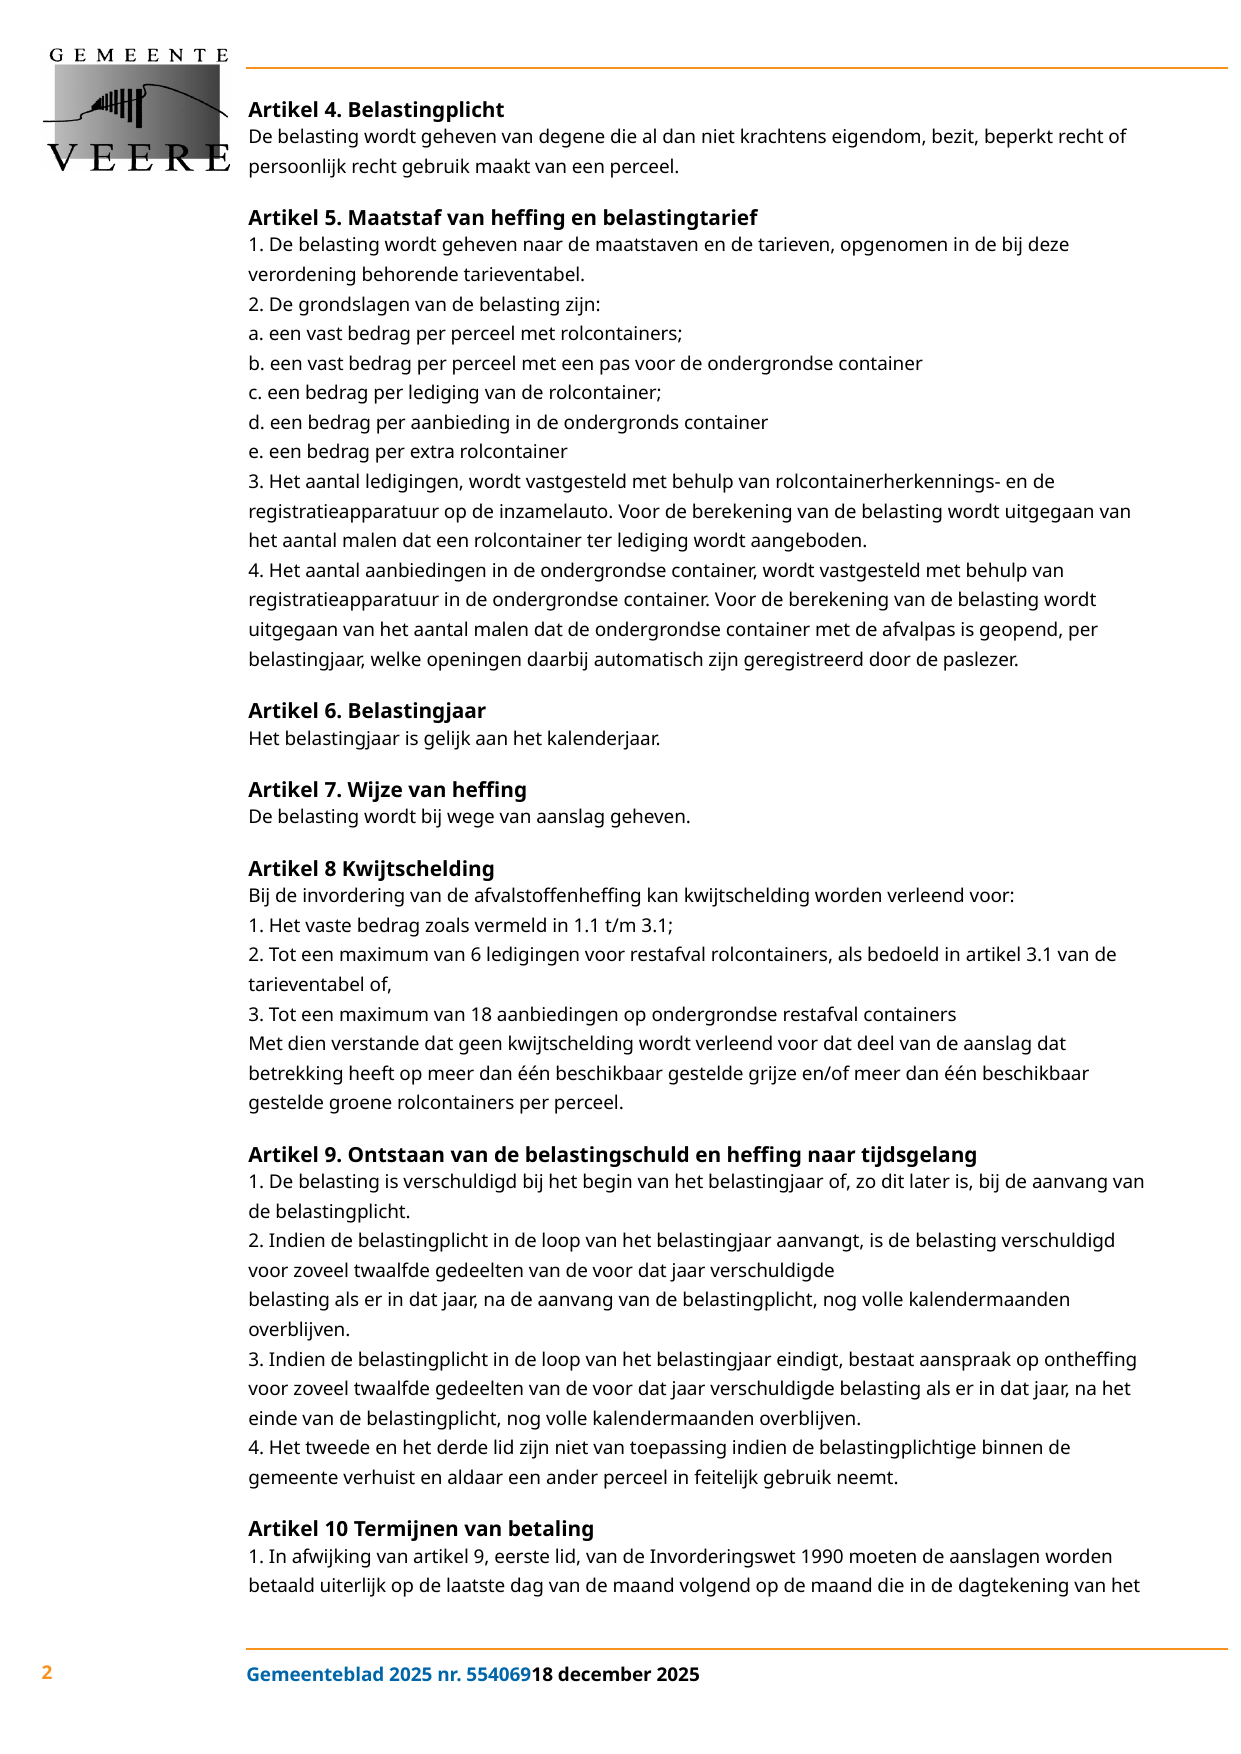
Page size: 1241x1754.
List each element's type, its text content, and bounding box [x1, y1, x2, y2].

text 2. De grondslagen van de belasting zijn: [248, 291, 1152, 317]
text 4. Het tweede en het derde lid zijn niet van toepassing indien de belastingplichtige binnen de gemeente verhuist en aldaar een ander perceel in feitelijk gebruik neemt. [248, 1434, 1152, 1490]
text Artikel 5. Maatstaf van heffing en belastingtarief [248, 203, 1152, 232]
text a. een vast bedrag per perceel met rolcontainers; [248, 320, 1152, 346]
picture [41, 47, 231, 172]
text b. een vast bedrag per perceel met een pas voor de ondergrondse container [248, 350, 1152, 376]
text 2. Indien de belastingplicht in de loop van het belastingjaar aanvangt, is de belasting verschuldigd voor zoveel twaalfde gedeelten van de voor dat jaar verschuldigde [248, 1227, 1152, 1283]
text 3. Het aantal ledigingen, wordt vastgesteld met behulp van rolcontainerherkennings- en de registratieapparatuur op de inzamelauto. Voor de berekening van de belasting wordt uitgegaan van het aantal malen dat een rolcontainer ter lediging wordt aangeboden. [248, 468, 1152, 553]
text Artikel 4. Belastingplicht [248, 95, 1152, 123]
text 2. Tot een maximum van 6 ledigingen voor restafval rolcontainers, als bedoeld in artikel 3.1 van de tarieventabel of, [248, 942, 1152, 997]
text 1. Het vaste bedrag zoals vermeld in 1.1 t/m 3.1; [248, 912, 1152, 938]
text Het belastingjaar is gelijk aan het kalenderjaar. [248, 725, 1152, 750]
text 1. De belasting is verschuldigd bij het begin van het belastingjaar of, zo dit later is, bij de aanvang van de belastingplicht. [248, 1168, 1152, 1224]
text e. een bedrag per extra rolcontainer [248, 439, 1152, 464]
text Artikel 10 Termijnen van betaling [248, 1514, 1152, 1543]
text Artikel 7. Wijze van heffing [248, 775, 1152, 803]
text Bij de invordering van de afvalstoffenheffing kan kwijtschelding worden verleend voor: [248, 882, 1152, 908]
text Artikel 6. Belastingjaar [248, 696, 1152, 725]
text belasting als er in dat jaar, na de aanvang van de belastingplicht, nog volle kalendermaanden overblijven. [248, 1287, 1152, 1342]
text De belasting wordt geheven van degene die al dan niet krachtens eigendom, bezit, beperkt recht of persoonlijk recht gebruik maakt van een perceel. [248, 123, 1152, 178]
text De belasting wordt bij wege van aanslag geheven. [248, 803, 1152, 829]
text 1. De belasting wordt geheven naar de maatstaven en de tarieven, opgenomen in de bij deze verordening behorende tarieventabel. [248, 232, 1152, 287]
text Artikel 9. Ontstaan van de belastingschuld en heffing naar tijdsgelang [248, 1140, 1152, 1168]
text 3. Tot een maximum van 18 aanbiedingen op ondergrondse restafval containers [248, 1001, 1152, 1026]
text 1. In afwijking van artikel 9, eerste lid, van de Invorderingswet 1990 moeten de aanslagen worden betaald uiterlijk op de laatste dag van de maand volgend op de maand die in de dagtekening van het [248, 1543, 1152, 1598]
text c. een bedrag per lediging van de rolcontainer; [248, 379, 1152, 405]
text 4. Het aantal aanbiedingen in de ondergrondse container, wordt vastgesteld met behulp van registratieapparatuur in de ondergrondse container. Voor de berekening van de belasting wordt uitgegaan van het aantal malen dat de ondergrondse container met de afvalpas is geopend, per belastingjaar, welke openingen daarbij automatisch zijn geregistreerd door de paslezer. [248, 557, 1152, 672]
text Artikel 8 Kwijtschelding [248, 854, 1152, 882]
text d. een bedrag per aanbieding in de ondergronds container [248, 409, 1152, 435]
text Met dien verstande dat geen kwijtschelding wordt verleend voor dat deel van de aanslag dat betrekking heeft op meer dan één beschikbaar gestelde grijze en/of meer dan één beschikbaar gestelde groene rolcontainers per perceel. [248, 1030, 1152, 1115]
text 3. Indien de belastingplicht in de loop van het belastingjaar eindigt, bestaat aanspraak op ontheffing voor zoveel twaalfde gedeelten van de voor dat jaar verschuldigde belasting als er in dat jaar, na het einde van de belastingplicht, nog volle kalendermaanden overblijven. [248, 1346, 1152, 1431]
